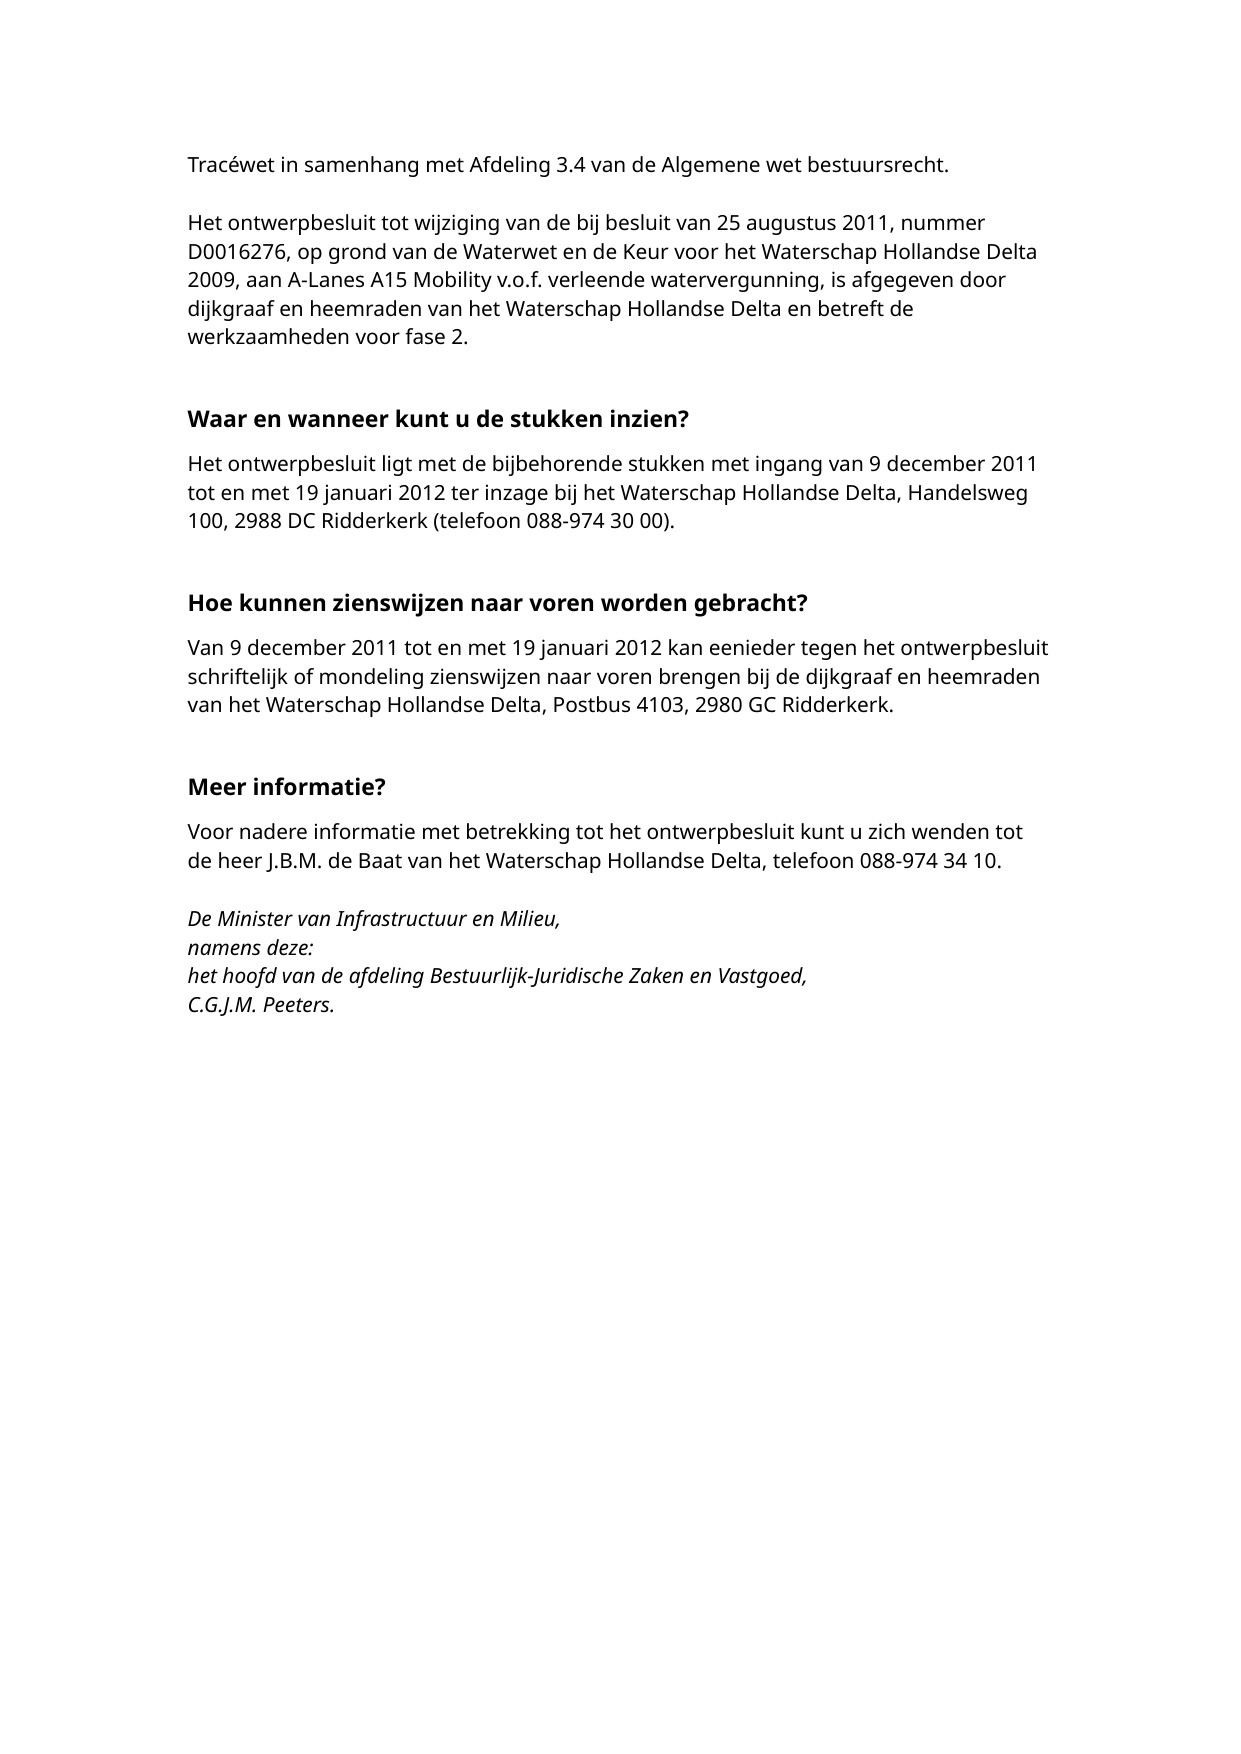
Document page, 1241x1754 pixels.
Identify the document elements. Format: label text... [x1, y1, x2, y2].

text Het ontwerpbesluit ligt met de bijbehorende stukken met ingang van 9 december 2011 tot en met 19 januari 2012 ter inzage bij het Waterschap Hollandse Delta, Handelsweg 100, 2988 DC Ridderkerk (telefoon 088-974 30 00). [187, 449, 1053, 535]
text Het ontwerpbesluit tot wijziging van de bij besluit van 25 augustus 2011, nummer D0016276, op grond van de Waterwet en de Keur voor het Waterschap Hollandse Delta 2009, aan A-Lanes A15 Mobility v.o.f. verleende watervergunning, is afgegeven door dijkgraaf en heemraden van het Waterschap Hollandse Delta en betreft de werkzaamheden voor fase 2. [187, 208, 1053, 351]
text De Minister van Infrastructuur en Milieu, [187, 904, 1053, 933]
subtitle Hoe kunnen zienswijzen naar voren worden gebracht? [187, 587, 1053, 618]
subtitle Meer informatie? [187, 771, 1053, 802]
text Van 9 december 2011 tot en met 19 januari 2012 kan eenieder tegen het ontwerpbesluit schriftelijk of mondeling zienswijzen naar voren brengen bij de dijkgraaf en heemraden van het Waterschap Hollandse Delta, Postbus 4103, 2980 GC Ridderkerk. [187, 633, 1053, 719]
text het hoofd van de afdeling Bestuurlijk-Juridische Zaken en Vastgoed, [187, 961, 1053, 990]
text Voor nadere informatie met betrekking tot het ontwerpbesluit kunt u zich wenden tot de heer J.B.M. de Baat van het Waterschap Hollandse Delta, telefoon 088-974 34 10. [187, 817, 1053, 874]
text Tracéwet in samenhang met Afdeling 3.4 van de Algemene wet bestuursrecht. [187, 150, 1053, 178]
text C.G.J.M. Peeters. [187, 990, 1053, 1018]
text namens deze: [187, 933, 1053, 961]
subtitle Waar en wanneer kunt u de stukken inzien? [187, 403, 1053, 434]
